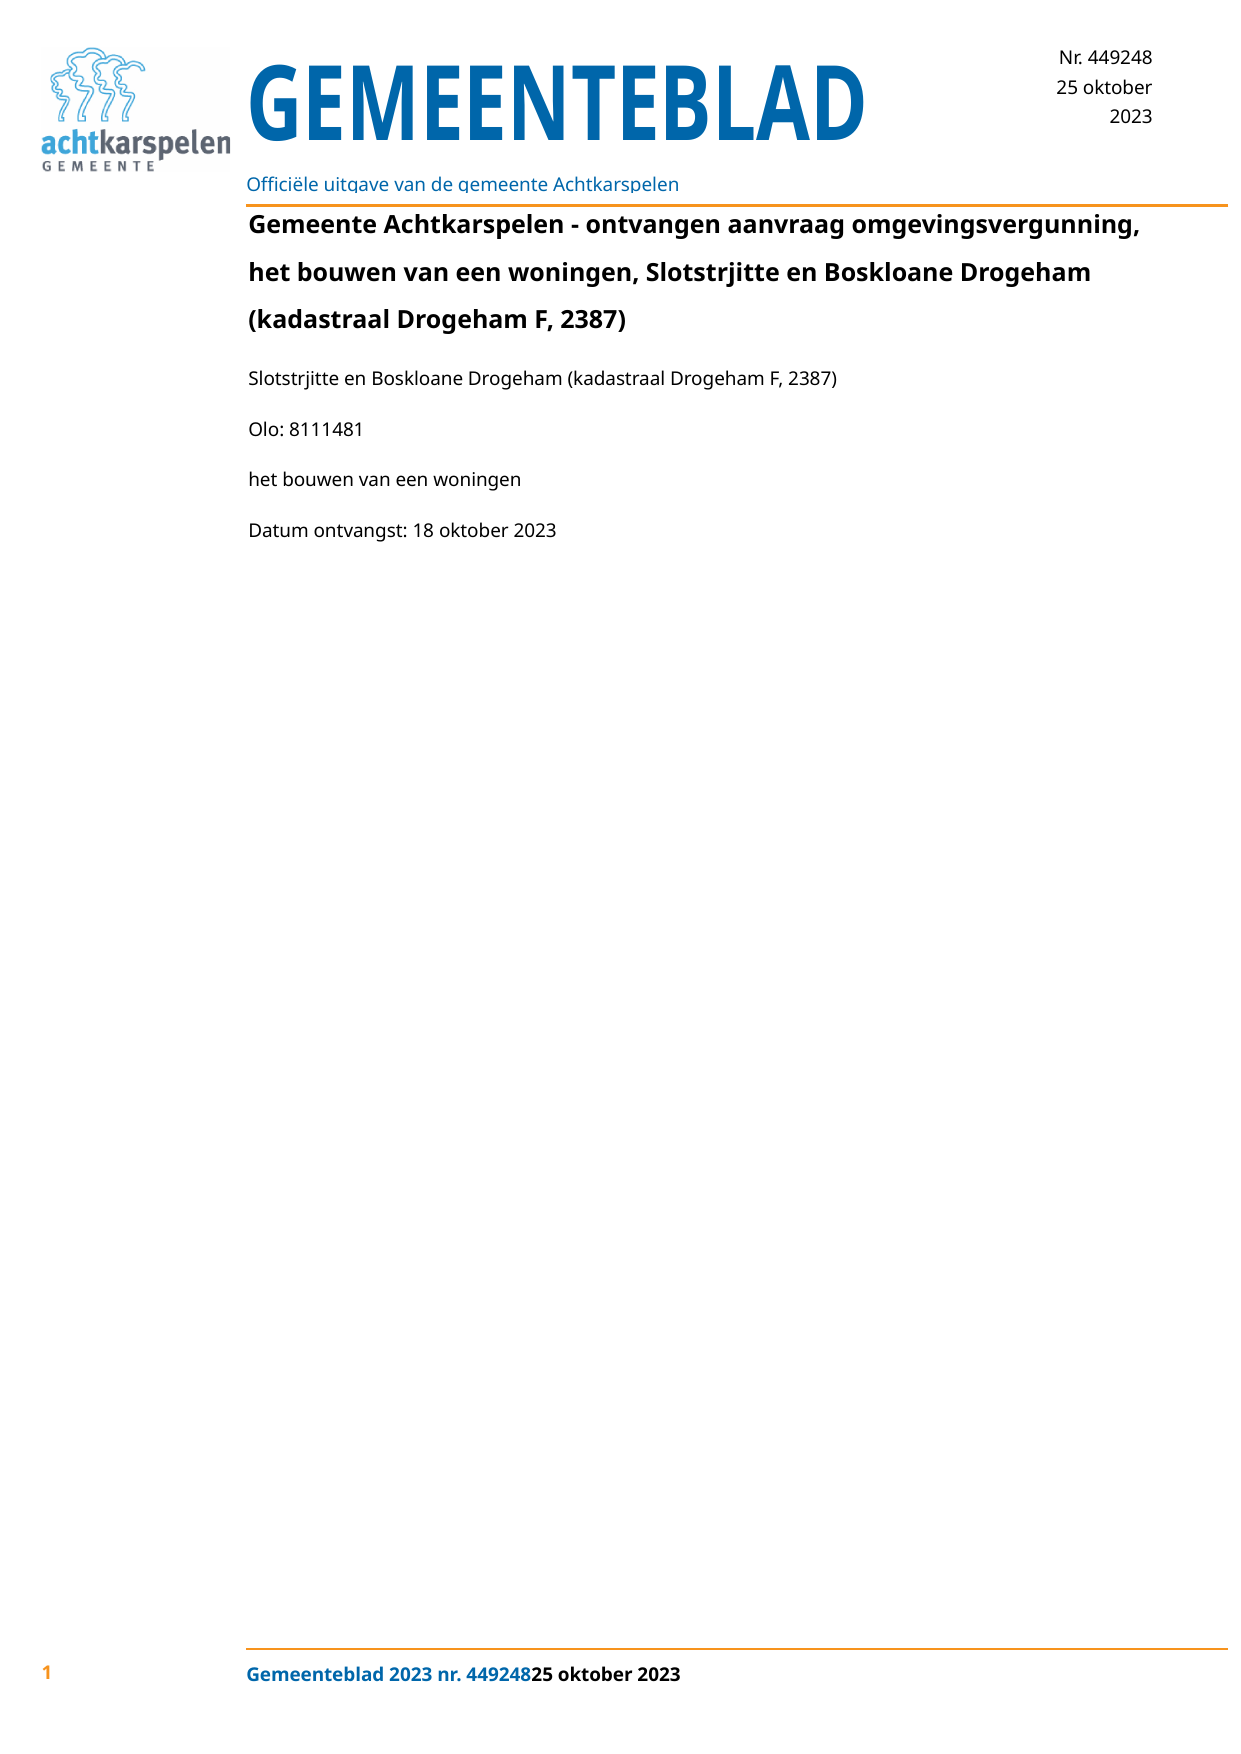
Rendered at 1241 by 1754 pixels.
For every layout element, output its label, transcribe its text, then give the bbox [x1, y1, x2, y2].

text het bouwen van een woningen [248, 466, 1152, 492]
text Slotstrjitte en Boskloane Drogeham (kadastraal Drogeham F, 2387) [248, 366, 1152, 391]
text Gemeente Achtkarspelen - ontvangen aanvraag omgevingsvergunning, het bouwen van een woningen, Slotstrjitte en Boskloane Drogeham (kadastraal Drogeham F, 2387) [248, 207, 1152, 336]
text Olo: 8111481 [248, 416, 1152, 442]
picture [41, 47, 231, 172]
text Datum ontvangst: 18 oktober 2023 [248, 517, 1152, 542]
